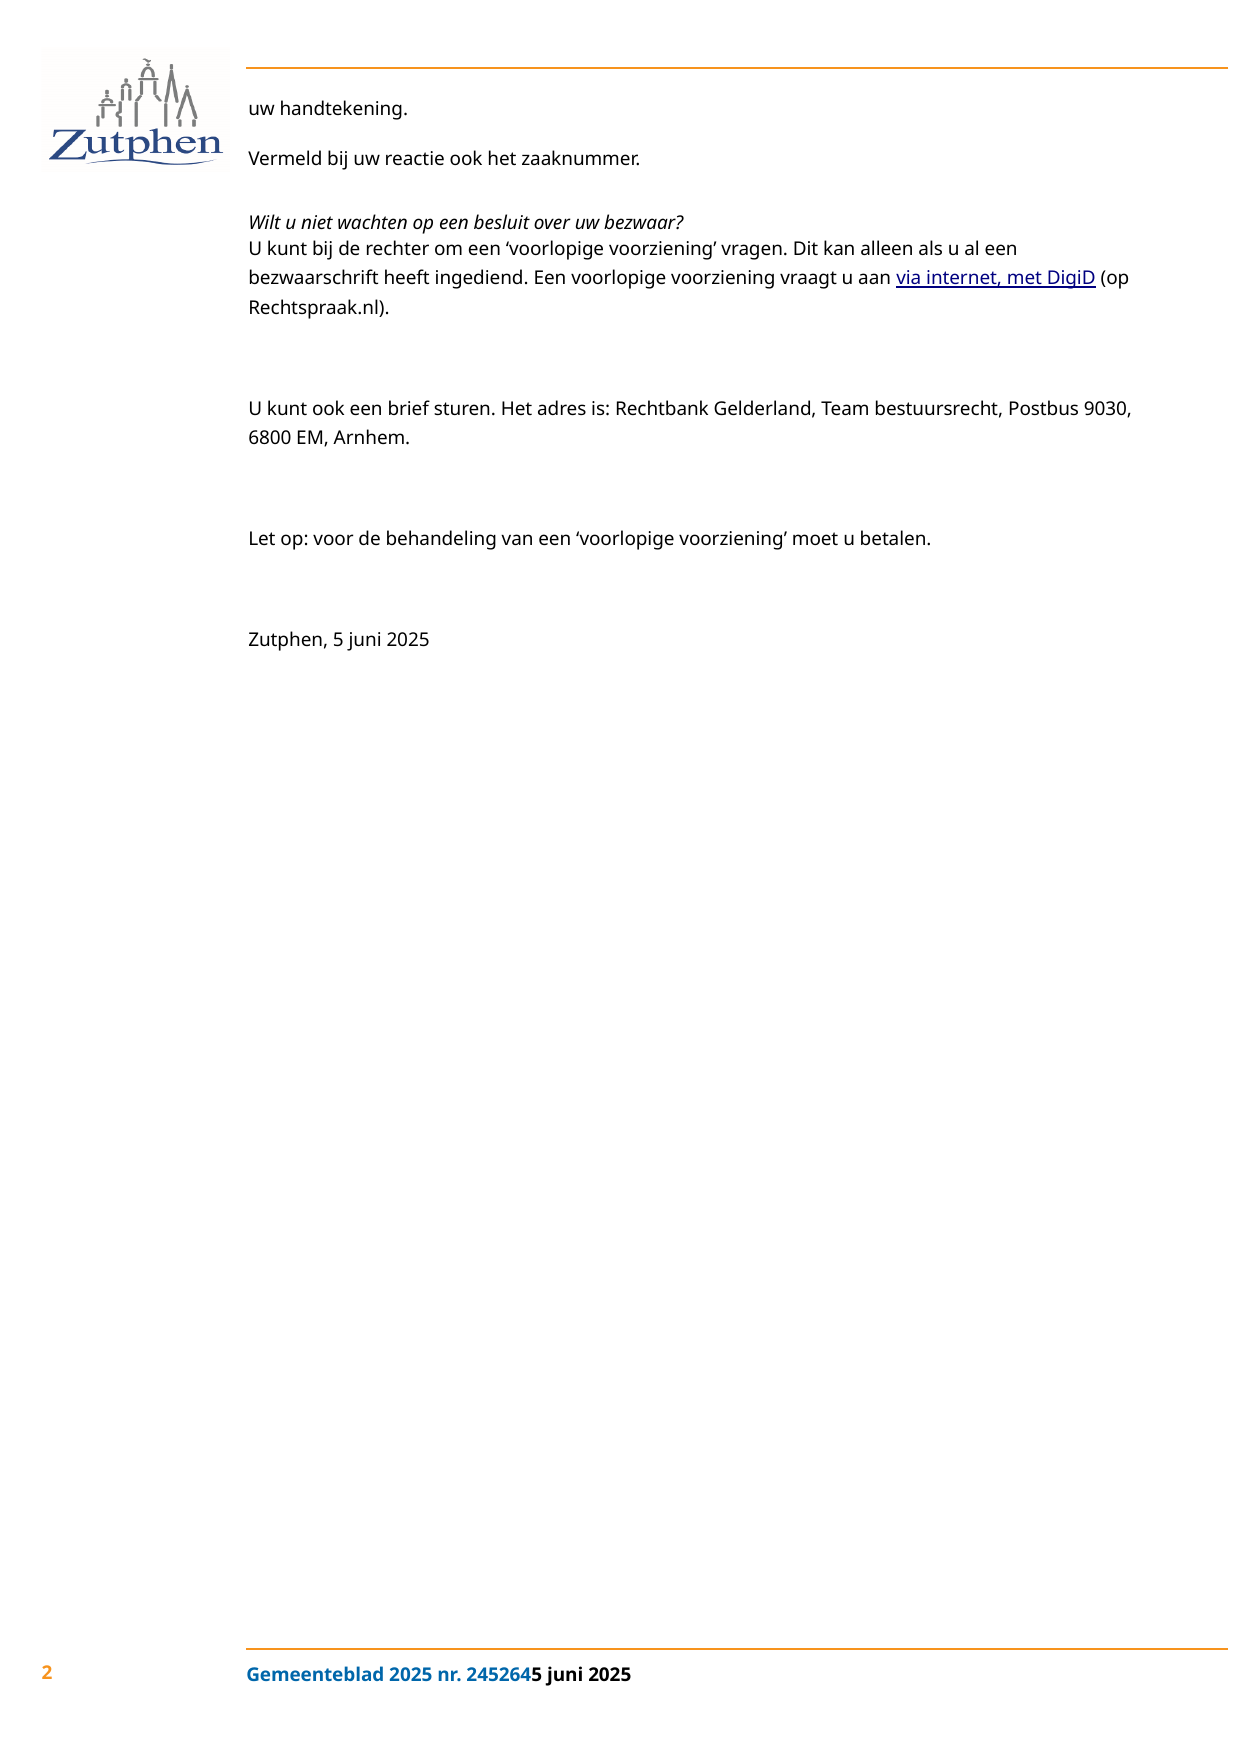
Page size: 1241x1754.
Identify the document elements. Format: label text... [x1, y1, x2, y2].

text U kunt ook een brief sturen. Het adres is: Rechtbank Gelderland, Team bestuursrecht, Postbus 9030, 6800 EM, Arnhem. [248, 395, 1152, 450]
text Zutphen, 5 juni 2025 [248, 626, 1152, 652]
text Let op: voor de behandeling van een ‘voorlopige voorziening’ moet u betalen. [248, 525, 1152, 551]
text Vermeld bij uw reactie ook het zaaknummer. [248, 145, 1152, 171]
text U kunt bij de rechter om een ‘voorlopige voorziening’ vragen. Dit kan alleen als u al een bezwaarschrift heeft ingediend. Een voorlopige voorziening vraagt u aan via internet, met DigiD (op Rechtspraak.nl). [248, 235, 1152, 320]
text Wilt u niet wachten op een besluit over uw bezwaar? [248, 209, 1152, 235]
picture [41, 47, 231, 172]
text uw handtekening. [248, 95, 1152, 121]
